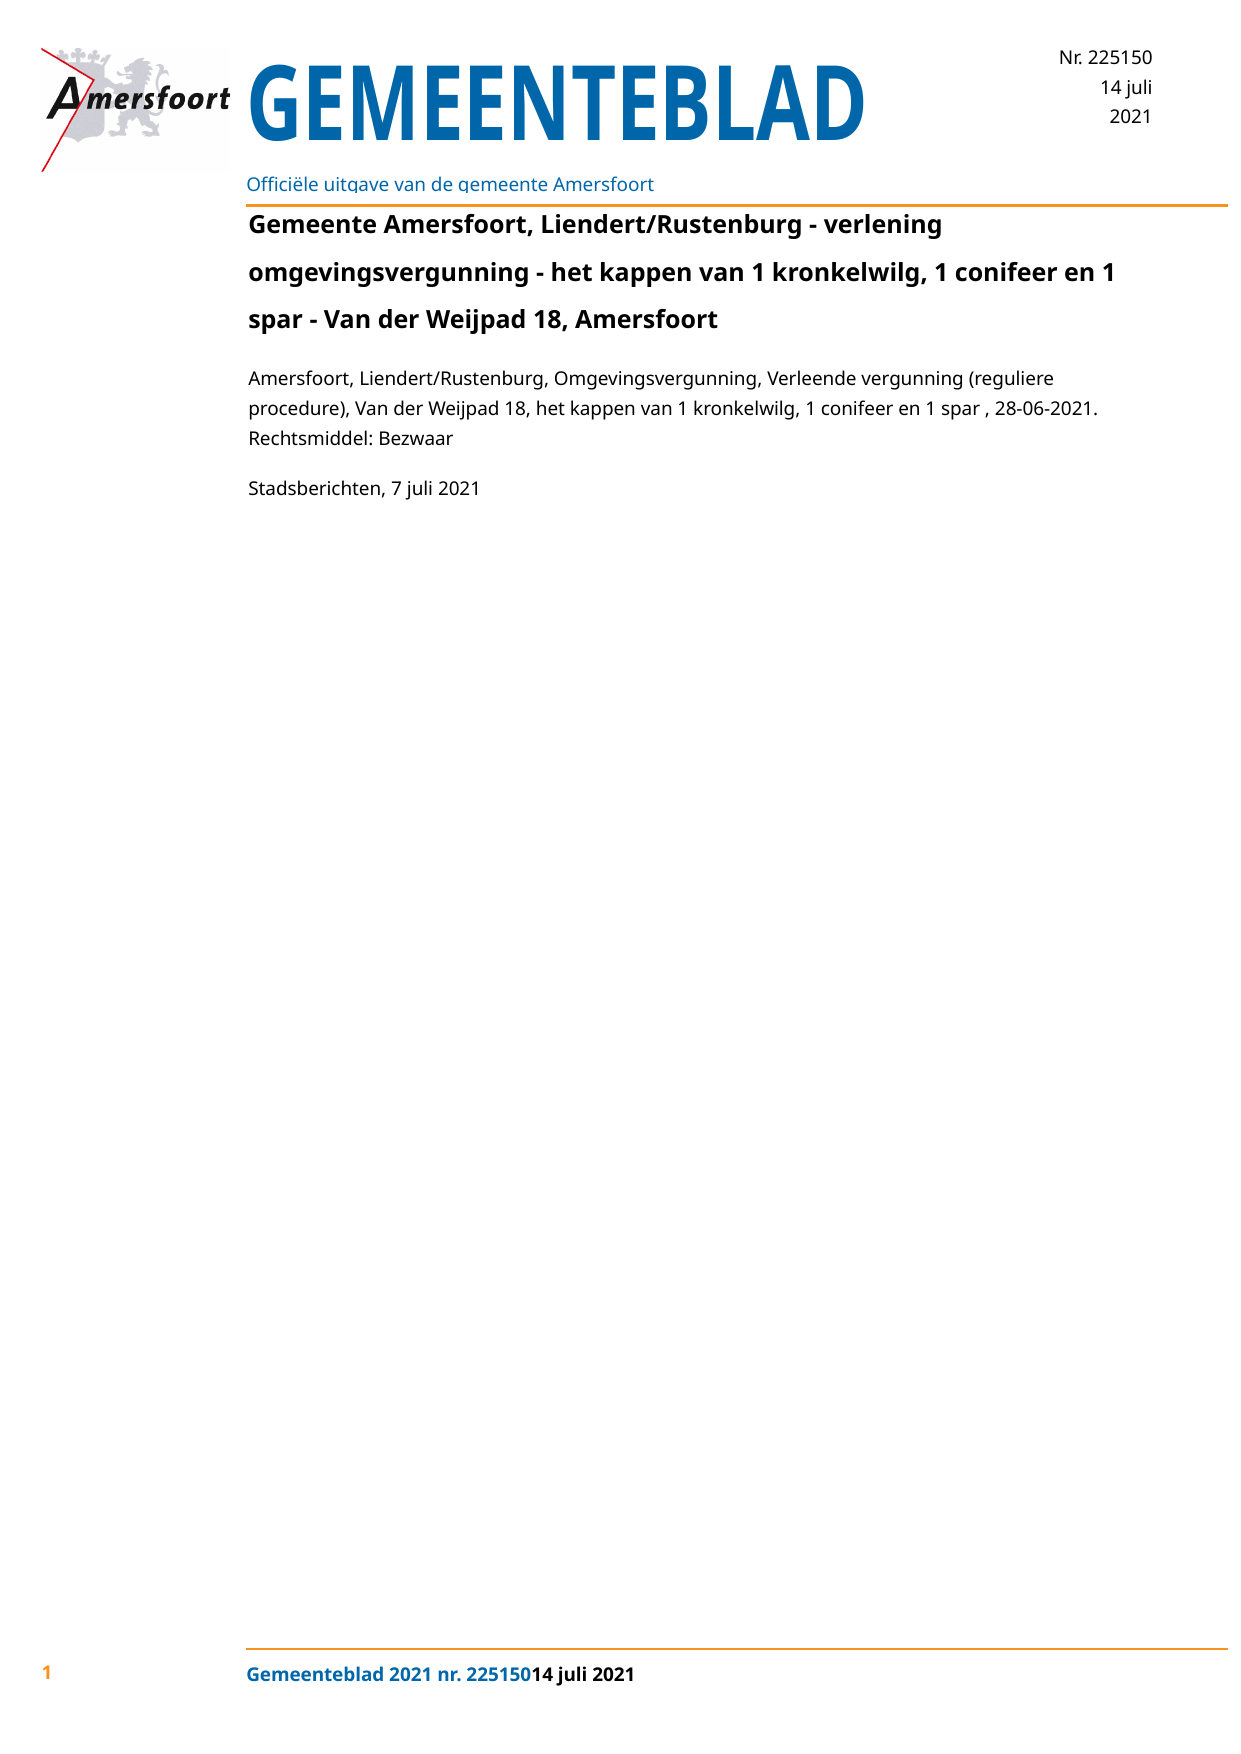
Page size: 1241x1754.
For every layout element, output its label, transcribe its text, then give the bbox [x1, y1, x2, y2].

text Stadsberichten, 7 juli 2021 [248, 475, 1152, 501]
text Gemeente Amersfoort, Liendert/Rustenburg - verlening omgevingsvergunning - het kappen van 1 kronkelwilg, 1 conifeer en 1 spar - Van der Weijpad 18, Amersfoort [248, 207, 1152, 336]
picture [41, 47, 231, 172]
text Amersfoort, Liendert/Rustenburg, Omgevingsvergunning, Verleende vergunning (reguliere procedure), Van der Weijpad 18, het kappen van 1 kronkelwilg, 1 conifeer en 1 spar , 28-06-2021. Rechtsmiddel: Bezwaar [248, 366, 1152, 450]
